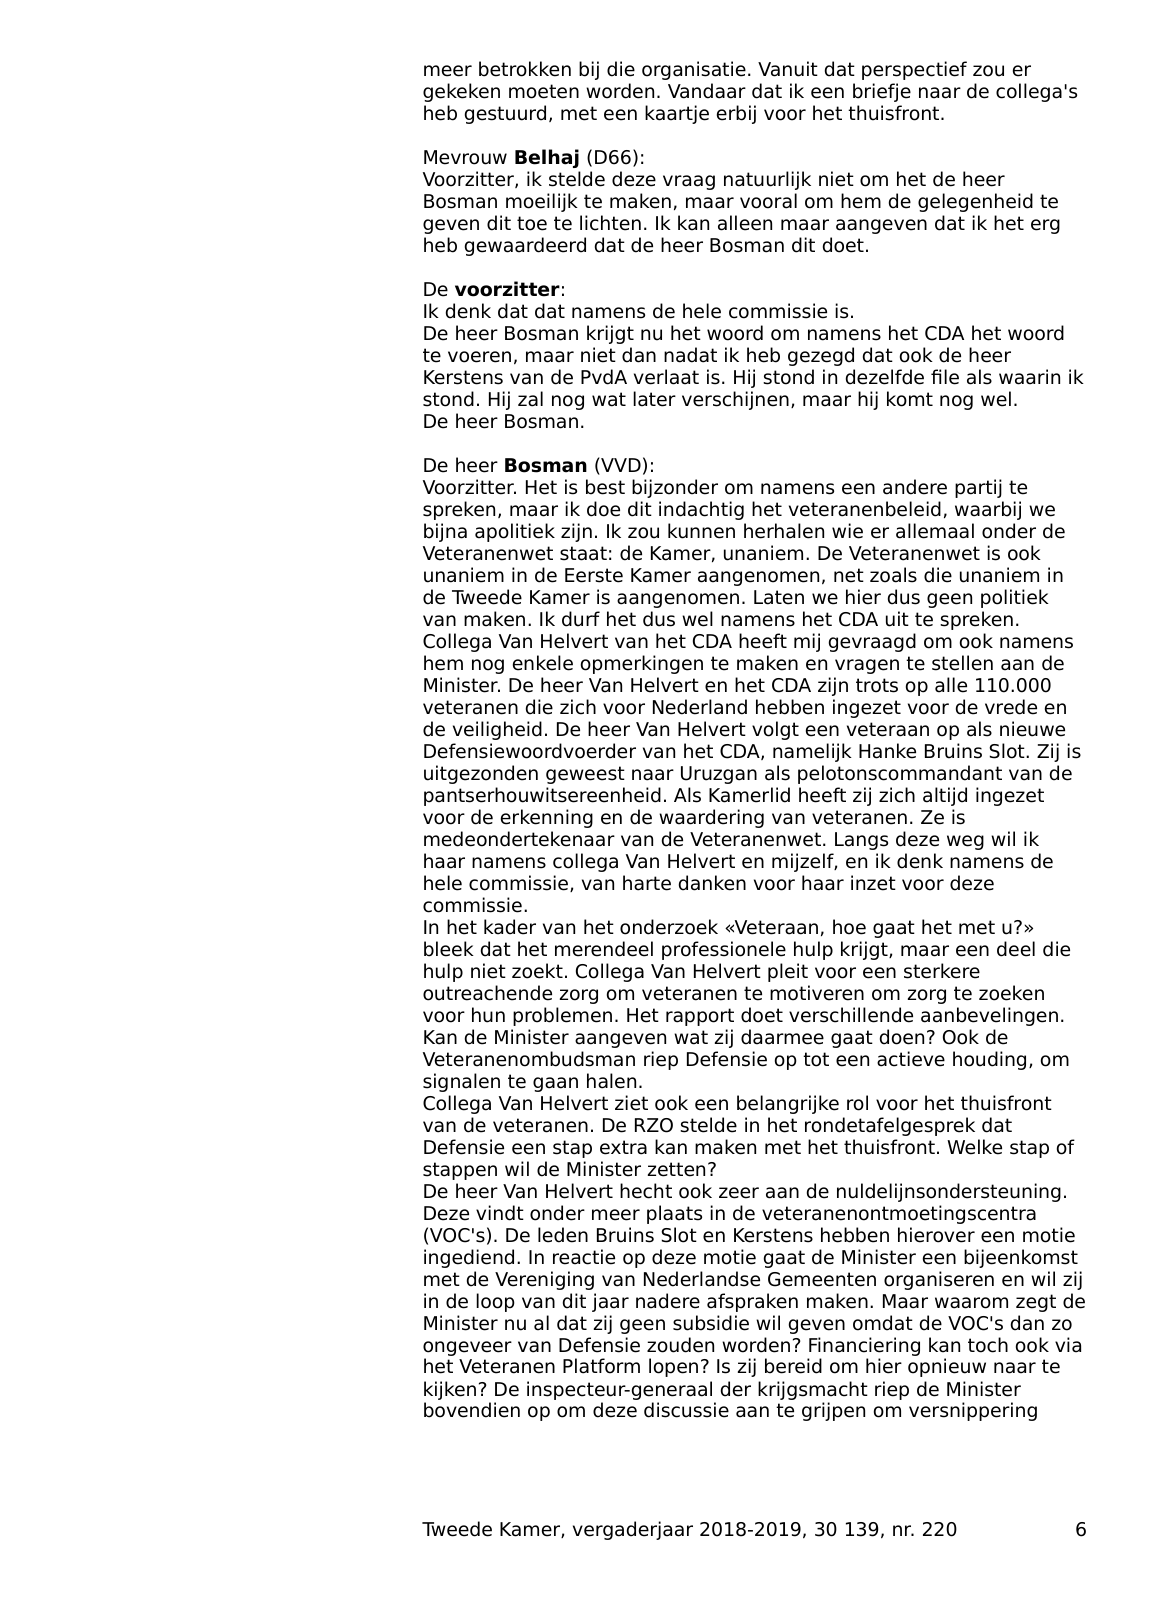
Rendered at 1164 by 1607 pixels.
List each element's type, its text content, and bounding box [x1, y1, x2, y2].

text De heer Bosman. [422, 411, 1087, 433]
text In het kader van het onderzoek «Veteraan, hoe gaat het met u?» bleek dat het merendeel professionele hulp krijgt, maar een deel die hulp niet zoekt. Collega Van Helvert pleit voor een sterkere outreachende zorg om veteranen te motiveren om zorg te zoeken voor hun problemen. Het rapport doet verschillende aanbevelingen. Kan de Minister aangeven wat zij daarmee gaat doen? Ook de Veteranenombudsman riep Defensie op tot een actieve houding, om signalen te gaan halen. [422, 917, 1087, 1093]
text De voorzitter: [422, 279, 1087, 301]
text Voorzitter. Het is best bijzonder om namens een andere partij te spreken, maar ik doe dit indachtig het veteranenbeleid, waarbij we bijna apolitiek zijn. Ik zou kunnen herhalen wie er allemaal onder de Veteranenwet staat: de Kamer, unaniem. De Veteranenwet is ook unaniem in de Eerste Kamer aangenomen, net zoals die unaniem in de Tweede Kamer is aangenomen. Laten we hier dus geen politiek van maken. Ik durf het dus wel namens het CDA uit te spreken. [422, 477, 1087, 631]
text Collega Van Helvert van het CDA heeft mij gevraagd om ook namens hem nog enkele opmerkingen te maken en vragen te stellen aan de Minister. De heer Van Helvert en het CDA zijn trots op alle 110.000 veteranen die zich voor Nederland hebben ingezet voor de vrede en de veiligheid. De heer Van Helvert volgt een veteraan op als nieuwe Defensiewoordvoerder van het CDA, namelijk Hanke Bruins Slot. Zij is uitgezonden geweest naar Uruzgan als pelotonscommandant van de pantserhouwitsereenheid. Als Kamerlid heeft zij zich altijd ingezet voor de erkenning en de waardering van veteranen. Ze is medeondertekenaar van de Veteranenwet. Langs deze weg wil ik haar namens collega Van Helvert en mijzelf, en ik denk namens de hele commissie, van harte danken voor haar inzet voor deze commissie. [422, 631, 1087, 917]
text meer betrokken bij die organisatie. Vanuit dat perspectief zou er gekeken moeten worden. Vandaar dat ik een briefje naar de collega's heb gestuurd, met een kaartje erbij voor het thuisfront. [422, 59, 1087, 125]
text Ik denk dat dat namens de hele commissie is. [422, 301, 1087, 323]
text De heer Van Helvert hecht ook zeer aan de nuldelijnsondersteuning. Deze vindt onder meer plaats in de veteranenontmoetingscentra (VOC's). De leden Bruins Slot en Kerstens hebben hierover een motie ingediend. In reactie op deze motie gaat de Minister een bijeenkomst met de Vereniging van Nederlandse Gemeenten organiseren en wil zij in de loop van dit jaar nadere afspraken maken. Maar waarom zegt de Minister nu al dat zij geen subsidie wil geven omdat de VOC's dan zo ongeveer van Defensie zouden worden? Financiering kan toch ook via het Veteranen Platform lopen? Is zij bereid om hier opnieuw naar te kijken? De inspecteur-generaal der krijgsmacht riep de Minister bovendien op om deze discussie aan te grijpen om versnippering [422, 1181, 1087, 1422]
text Collega Van Helvert ziet ook een belangrijke rol voor het thuisfront van de veteranen. De RZO stelde in het rondetafelgesprek dat Defensie een stap extra kan maken met het thuisfront. Welke stap of stappen wil de Minister zetten? [422, 1093, 1087, 1181]
text De heer Bosman krijgt nu het woord om namens het CDA het woord te voeren, maar niet dan nadat ik heb gezegd dat ook de heer Kerstens van de PvdA verlaat is. Hij stond in dezelfde file als waarin ik stond. Hij zal nog wat later verschijnen, maar hij komt nog wel. [422, 323, 1087, 411]
text De heer Bosman (VVD): [422, 455, 1087, 477]
text Mevrouw Belhaj (D66): [422, 147, 1087, 169]
text Voorzitter, ik stelde deze vraag natuurlijk niet om het de heer Bosman moeilijk te maken, maar vooral om hem de gelegenheid te geven dit toe te lichten. Ik kan alleen maar aangeven dat ik het erg heb gewaardeerd dat de heer Bosman dit doet. [422, 169, 1087, 257]
